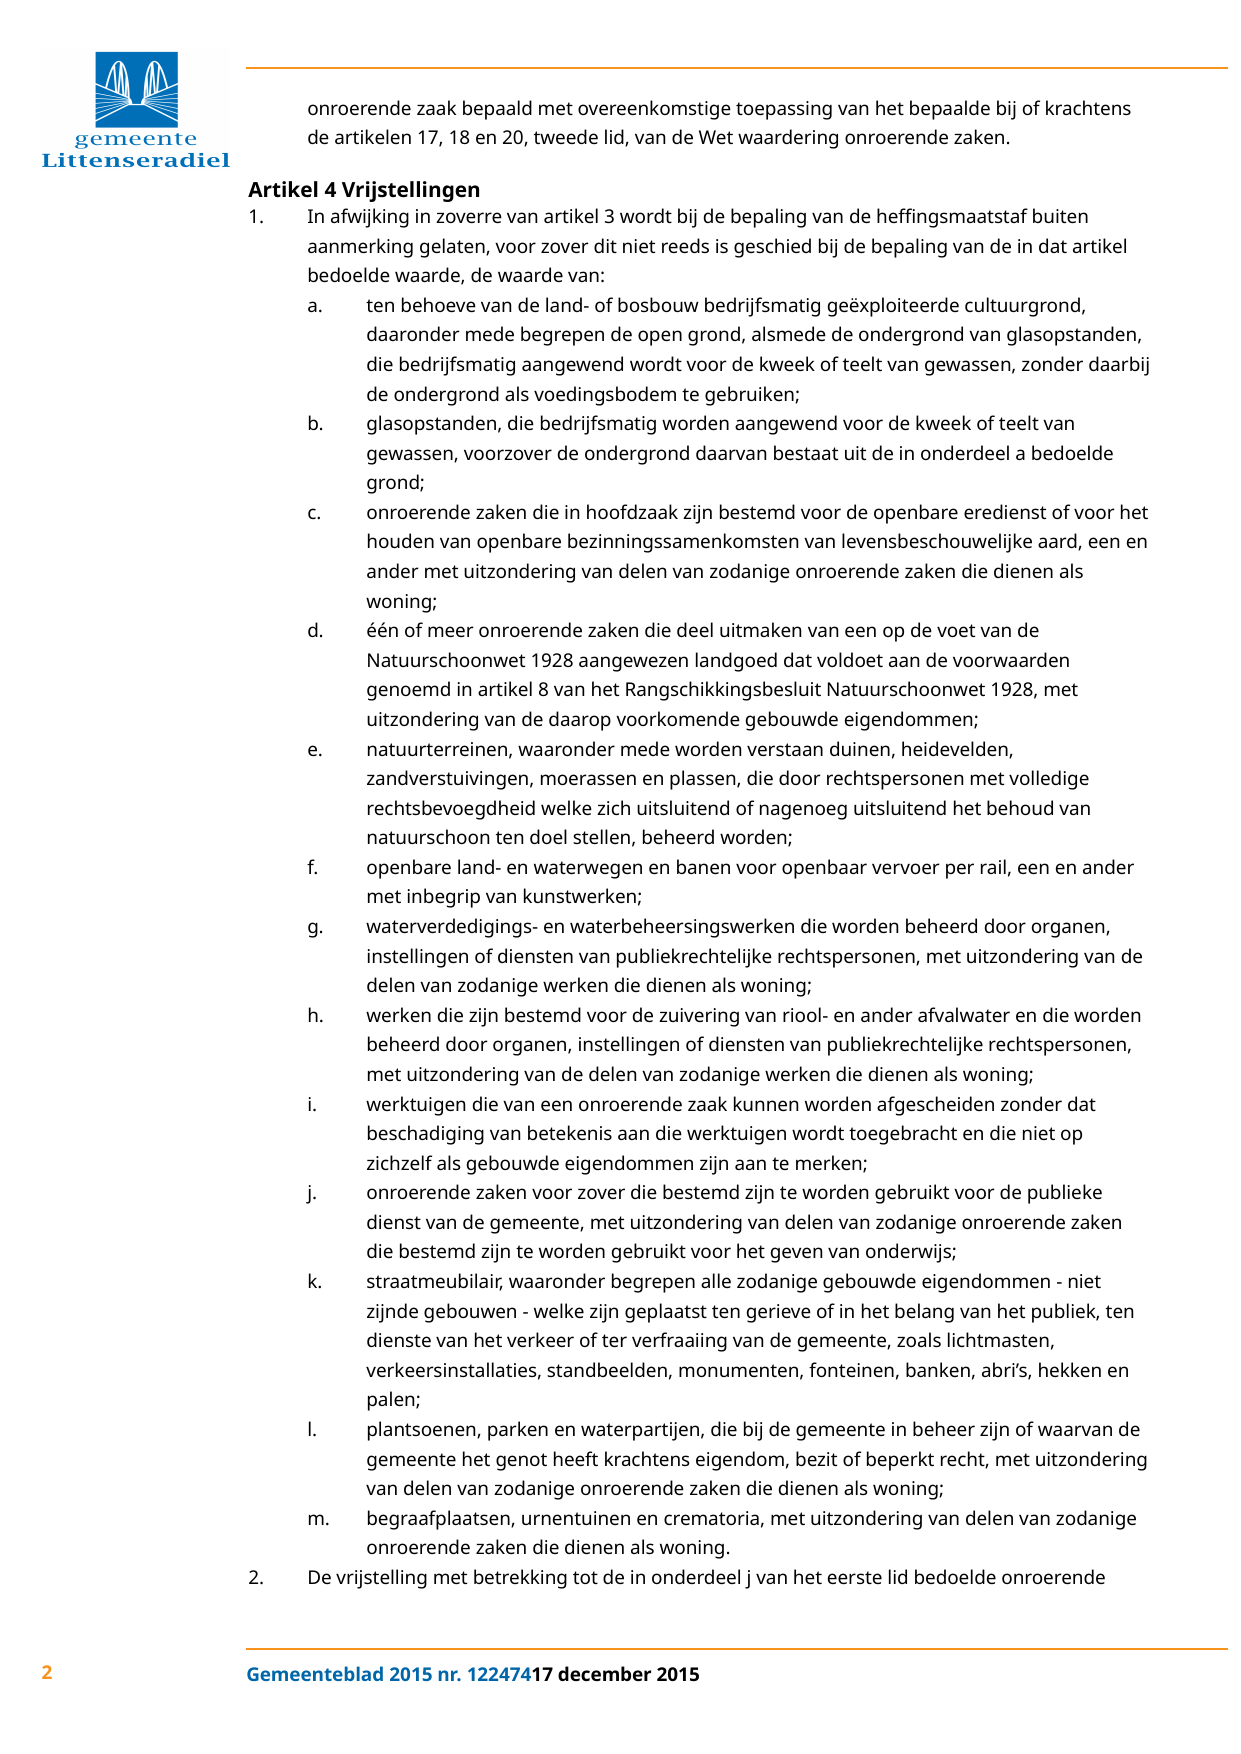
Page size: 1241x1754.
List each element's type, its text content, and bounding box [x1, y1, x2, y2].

list begraafplaatsen, urnentuinen en crematoria, met uitzondering van delen van zodanige onroerende zaken die dienen als woning. [307, 1505, 1152, 1560]
list onroerende zaak bepaald met overeenkomstige toepassing van het bepaalde bij of krachtens de artikelen 17, 18 en 20, tweede lid, van de Wet waardering onroerende zaken. [248, 95, 1152, 150]
list plantsoenen, parken en waterpartijen, die bij de gemeente in beheer zijn of waarvan de gemeente het genot heeft krachtens eigendom, bezit of beperkt recht, met uitzondering van delen van zodanige onroerende zaken die dienen als woning; [307, 1416, 1152, 1501]
picture [41, 47, 231, 172]
list werken die zijn bestemd voor de zuivering van riool- en ander afvalwater en die worden beheerd door organen, instellingen of diensten van publiekrechtelijke rechtspersonen, met uitzondering van de delen van zodanige werken die dienen als woning; [307, 1002, 1152, 1087]
list straatmeubilair, waaronder begrepen alle zodanige gebouwde eigendommen - niet zijnde gebouwen - welke zijn geplaatst ten gerieve of in het belang van het publiek, ten dienste van het verkeer of ter verfraaiing van de gemeente, zoals lichtmasten, verkeersinstallaties, standbeelden, monumenten, fonteinen, banken, abri’s, hekken en palen; [307, 1268, 1152, 1412]
list openbare land- en waterwegen en banen voor openbaar vervoer per rail, een en ander met inbegrip van kunstwerken; [307, 854, 1152, 909]
list waterverdedigings- en waterbeheersingswerken die worden beheerd door organen, instellingen of diensten van publiekrechtelijke rechtspersonen, met uitzondering van de delen van zodanige werken die dienen als woning; [307, 913, 1152, 998]
list natuurterreinen, waaronder mede worden verstaan duinen, heidevelden, zandverstuivingen, moerassen en plassen, die door rechtspersonen met volledige rechtsbevoegdheid welke zich uitsluitend of nagenoeg uitsluitend het behoud van natuurschoon ten doel stellen, beheerd worden; [307, 736, 1152, 850]
list glasopstanden, die bedrijfsmatig worden aangewend voor de kweek of teelt van gewassen, voorzover de ondergrond daarvan bestaat uit de in onderdeel a bedoelde grond; [307, 410, 1152, 495]
list In afwijking in zoverre van artikel 3 wordt bij de bepaling van de heffingsmaatstaf buiten aanmerking gelaten, voor zover dit niet reeds is geschied bij de bepaling van de in dat artikel bedoelde waarde, de waarde van: [248, 203, 1152, 288]
list werktuigen die van een onroerende zaak kunnen worden afgescheiden zonder dat beschadiging van betekenis aan die werktuigen wordt toegebracht en die niet op zichzelf als gebouwde eigendommen zijn aan te merken; [307, 1091, 1152, 1176]
list onroerende zaken die in hoofdzaak zijn bestemd voor de openbare eredienst of voor het houden van openbare bezinningssamenkomsten van levensbeschouwelijke aard, een en ander met uitzondering van delen van zodanige onroerende zaken die dienen als woning; [307, 499, 1152, 613]
list één of meer onroerende zaken die deel uitmaken van een op de voet van de Natuurschoonwet 1928 aangewezen landgoed dat voldoet aan de voorwaarden genoemd in artikel 8 van het Rangschikkingsbesluit Natuurschoonwet 1928, met uitzondering van de daarop voorkomende gebouwde eigendommen; [307, 617, 1152, 732]
list ten behoeve van de land- of bosbouw bedrijfsmatig geëxploiteerde cultuurgrond, daaronder mede begrepen de open grond, alsmede de ondergrond van glasopstanden, die bedrijfsmatig aangewend wordt voor de kweek of teelt van gewassen, zonder daarbij de ondergrond als voedingsbodem te gebruiken; [307, 292, 1152, 406]
list De vrijstelling met betrekking tot de in onderdeel j van het eerste lid bedoelde onroerende [248, 1564, 1152, 1590]
text Artikel 4 Vrijstellingen [248, 175, 1152, 203]
list onroerende zaken voor zover die bestemd zijn te worden gebruikt voor de publieke dienst van de gemeente, met uitzondering van delen van zodanige onroerende zaken die bestemd zijn te worden gebruikt voor het geven van onderwijs; [307, 1179, 1152, 1264]
